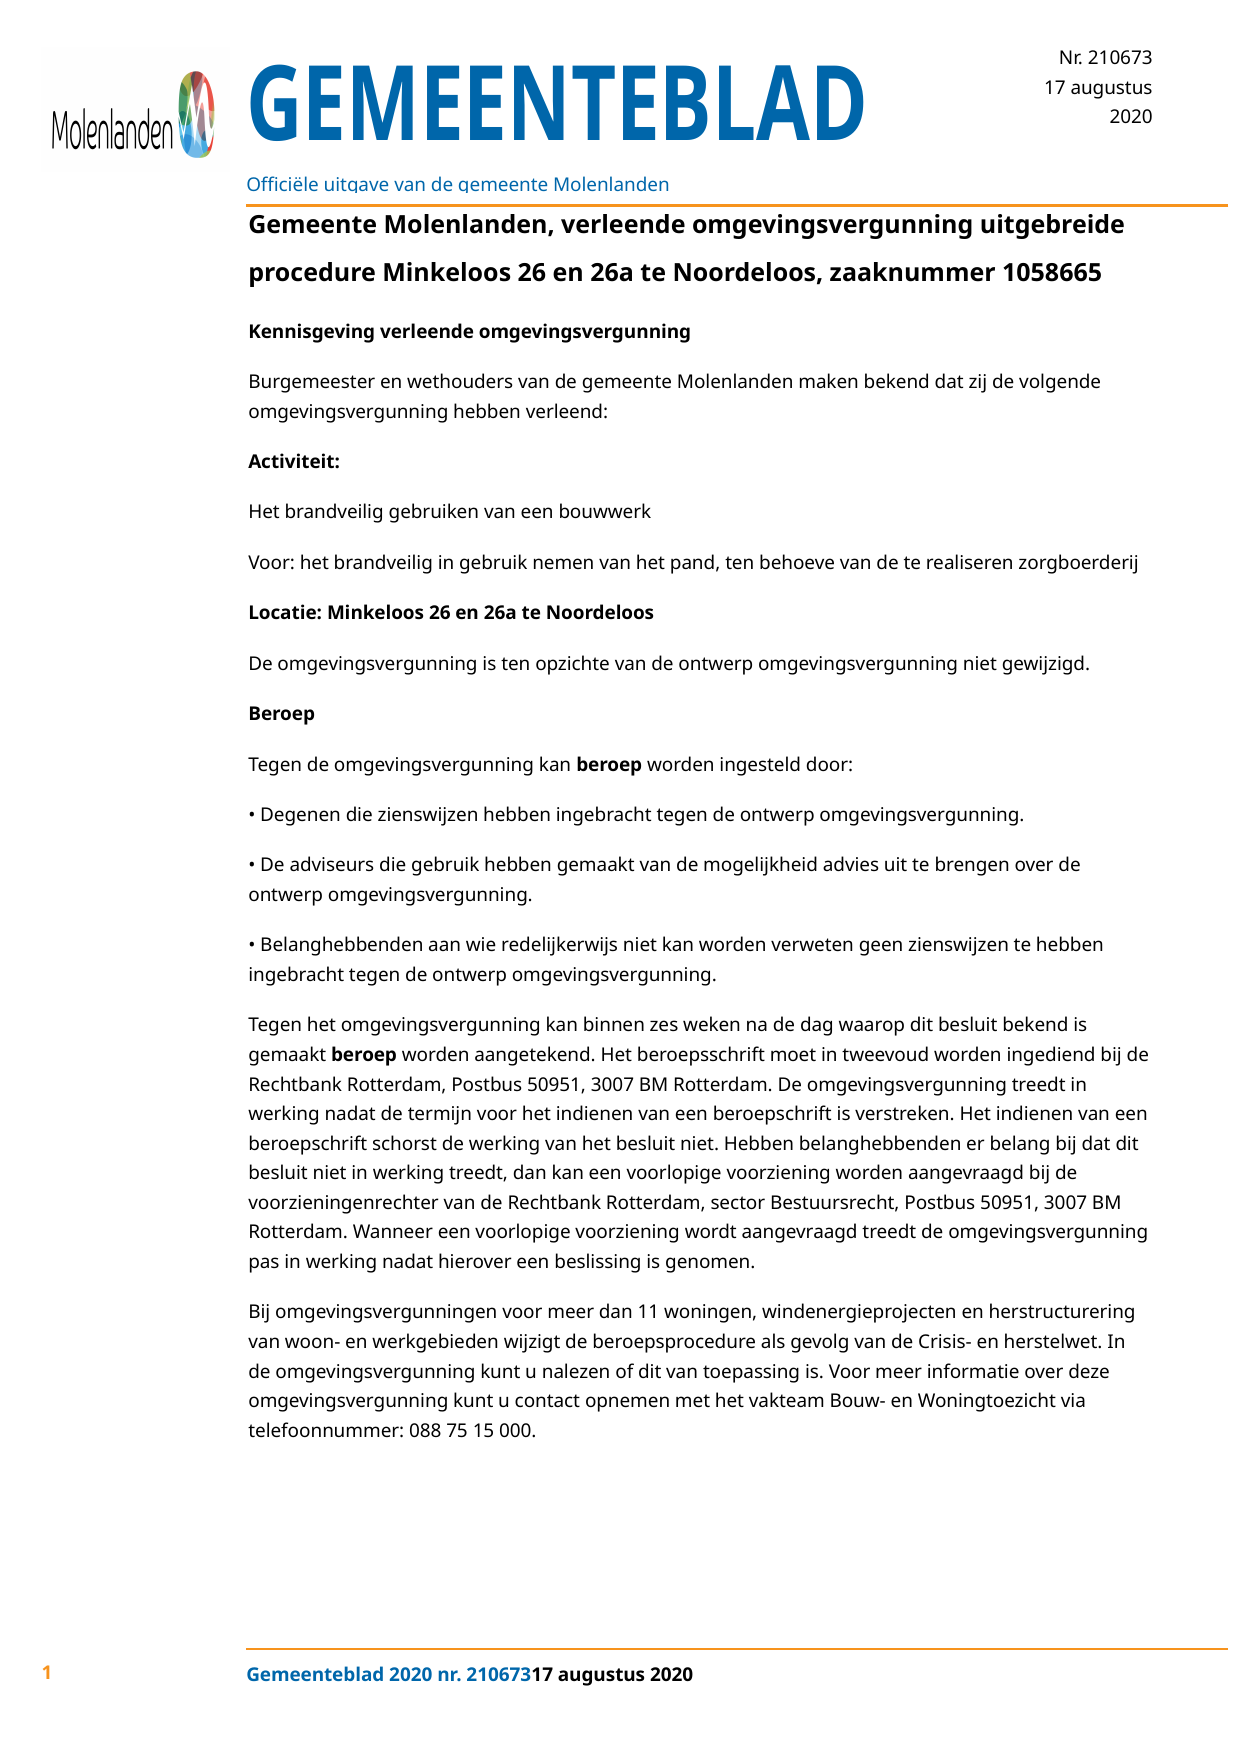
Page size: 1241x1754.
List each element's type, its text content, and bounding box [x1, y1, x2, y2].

text Tegen het omgevingsvergunning kan binnen zes weken na de dag waarop dit besluit bekend is gemaakt beroep worden aangetekend. Het beroepsschrift moet in tweevoud worden ingediend bij de Rechtbank Rotterdam, Postbus 50951, 3007 BM Rotterdam. De omgevingsvergunning treedt in werking nadat de termijn voor het indienen van een beroepschrift is verstreken. Het indienen van een beroepschrift schorst de werking van het besluit niet. Hebben belanghebbenden er belang bij dat dit besluit niet in werking treedt, dan kan een voorlopige voorziening worden aangevraagd bij de voorzieningenrechter van de Rechtbank Rotterdam, sector Bestuursrecht, Postbus 50951, 3007 BM Rotterdam. Wanneer een voorlopige voorziening wordt aangevraagd treedt de omgevingsvergunning pas in werking nadat hierover een beslissing is genomen. [248, 1012, 1152, 1274]
text Activiteit: [248, 448, 1152, 474]
text Bij omgevingsvergunningen voor meer dan 11 woningen, windenergieprojecten en herstructurering van woon- en werkgebieden wijzigt de beroepsprocedure als gevolg van de Crisis- en herstelwet. In de omgevingsvergunning kunt u nalezen of dit van toepassing is. Voor meer informatie over deze omgevingsvergunning kunt u contact opnemen met het vakteam Bouw- en Woningtoezicht via telefoonnummer: 088 75 15 000. [248, 1299, 1152, 1443]
text Kennisgeving verleende omgevingsvergunning [248, 318, 1152, 344]
text • Belanghebbenden aan wie redelijkerwijs niet kan worden verweten geen zienswijzen te hebben ingebracht tegen de ontwerp omgevingsvergunning. [248, 932, 1152, 987]
text Het brandveilig gebruiken van een bouwwerk [248, 499, 1152, 524]
text Tegen de omgevingsvergunning kan beroep worden ingesteld door: [248, 751, 1152, 777]
text Voor: het brandveilig in gebruik nemen van het pand, ten behoeve van de te realiseren zorgboerderij [248, 549, 1152, 575]
text Burgemeester en wethouders van de gemeente Molenlanden maken bekend dat zij de volgende omgevingsvergunning hebben verleend: [248, 368, 1152, 424]
text Locatie: Minkeloos 26 en 26a te Noordeloos [248, 599, 1152, 625]
text • De adviseurs die gebruik hebben gemaakt van de mogelijkheid advies uit te brengen over de ontwerp omgevingsvergunning. [248, 852, 1152, 907]
picture [41, 47, 231, 172]
text Beroep [248, 700, 1152, 726]
text De omgevingsvergunning is ten opzichte van de ontwerp omgevingsvergunning niet gewijzigd. [248, 650, 1152, 676]
text Gemeente Molenlanden, verleende omgevingsvergunning uitgebreide procedure Minkeloos 26 en 26a te Noordeloos, zaaknummer 1058665 [248, 207, 1152, 288]
text • Degenen die zienswijzen hebben ingebracht tegen de ontwerp omgevingsvergunning. [248, 801, 1152, 827]
